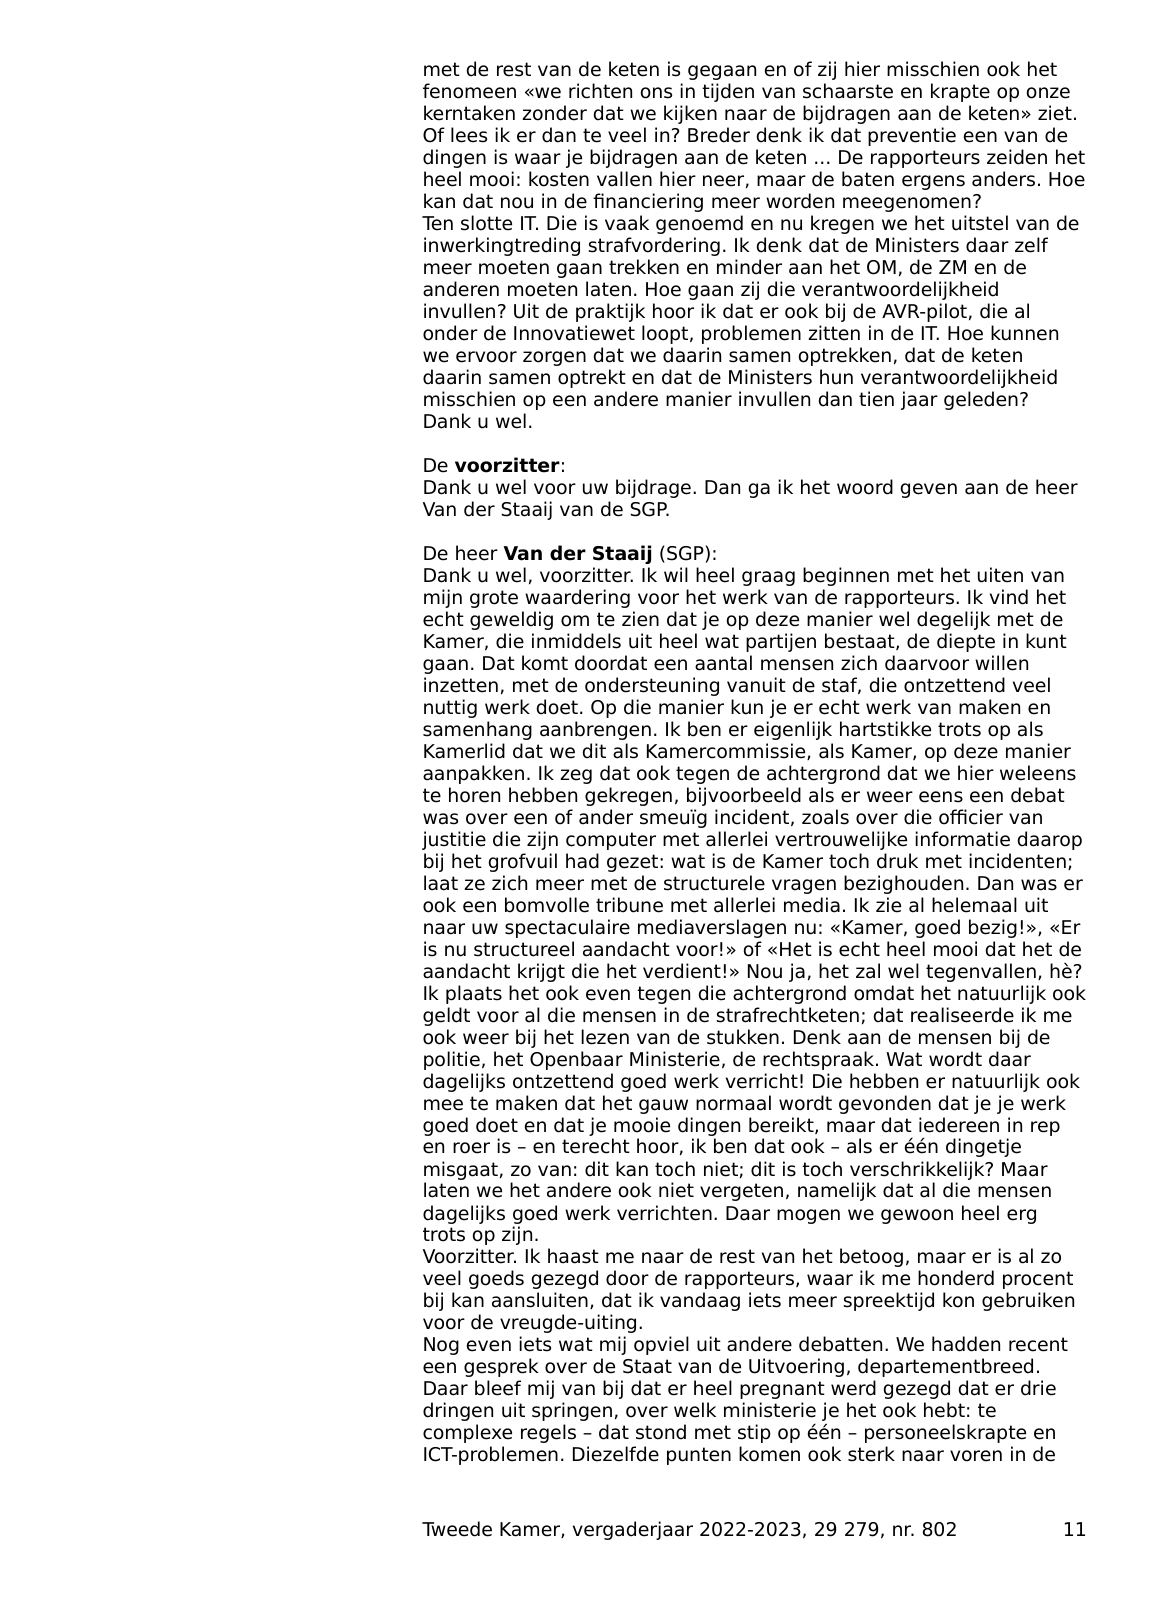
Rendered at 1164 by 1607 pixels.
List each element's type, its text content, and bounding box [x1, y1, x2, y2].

text Ten slotte IT. Die is vaak genoemd en nu kregen we het uitstel van de inwerkingtreding strafvordering. Ik denk dat de Ministers daar zelf meer moeten gaan trekken en minder aan het OM, de ZM en de anderen moeten laten. Hoe gaan zij die verantwoordelijkheid invullen? Uit de praktijk hoor ik dat er ook bij de AVR-pilot, die al onder de Innovatiewet loopt, problemen zitten in de IT. Hoe kunnen we ervoor zorgen dat we daarin samen optrekken, dat de keten daarin samen optrekt en dat de Ministers hun verantwoordelijkheid misschien op een andere manier invullen dan tien jaar geleden? [422, 213, 1087, 411]
text Dank u wel, voorzitter. Ik wil heel graag beginnen met het uiten van mijn grote waardering voor het werk van de rapporteurs. Ik vind het echt geweldig om te zien dat je op deze manier wel degelijk met de Kamer, die inmiddels uit heel wat partijen bestaat, de diepte in kunt gaan. Dat komt doordat een aantal mensen zich daarvoor willen inzetten, met de ondersteuning vanuit de staf, die ontzettend veel nuttig werk doet. Op die manier kun je er echt werk van maken en samenhang aanbrengen. Ik ben er eigenlijk hartstikke trots op als Kamerlid dat we dit als Kamercommissie, als Kamer, op deze manier aanpakken. Ik zeg dat ook tegen de achtergrond dat we hier weleens te horen hebben gekregen, bijvoorbeeld als er weer eens een debat was over een of ander smeuïg incident, zoals over die officier van justitie die zijn computer met allerlei vertrouwelijke informatie daarop bij het grofvuil had gezet: wat is de Kamer toch druk met incidenten; laat ze zich meer met de structurele vragen bezighouden. Dan was er ook een bomvolle tribune met allerlei media. Ik zie al helemaal uit naar uw spectaculaire mediaverslagen nu: «Kamer, goed bezig!», «Er is nu structureel aandacht voor!» of «Het is echt heel mooi dat het de aandacht krijgt die het verdient!» Nou ja, het zal wel tegenvallen, hè? [422, 565, 1087, 983]
text met de rest van de keten is gegaan en of zij hier misschien ook het fenomeen «we richten ons in tijden van schaarste en krapte op onze kerntaken zonder dat we kijken naar de bijdragen aan de keten» ziet. Of lees ik er dan te veel in? Breder denk ik dat preventie een van de dingen is waar je bijdragen aan de keten ... De rapporteurs zeiden het heel mooi: kosten vallen hier neer, maar de baten ergens anders. Hoe kan dat nou in de financiering meer worden meegenomen? [422, 59, 1087, 213]
text Voorzitter. Ik haast me naar de rest van het betoog, maar er is al zo veel goeds gezegd door de rapporteurs, waar ik me honderd procent bij kan aansluiten, dat ik vandaag iets meer spreektijd kon gebruiken voor de vreugde-uiting. [422, 1246, 1087, 1334]
text Dank u wel. [422, 411, 1087, 433]
text Dank u wel voor uw bijdrage. Dan ga ik het woord geven aan de heer Van der Staaij van de SGP. [422, 477, 1087, 521]
text De voorzitter: [422, 455, 1087, 477]
text Nog even iets wat mij opviel uit andere debatten. We hadden recent een gesprek over de Staat van de Uitvoering, departementbreed. Daar bleef mij van bij dat er heel pregnant werd gezegd dat er drie dringen uit springen, over welk ministerie je het ook hebt: te complexe regels – dat stond met stip op één – personeelskrapte en ICT-problemen. Diezelfde punten komen ook sterk naar voren in de [422, 1334, 1087, 1466]
text Ik plaats het ook even tegen die achtergrond omdat het natuurlijk ook geldt voor al die mensen in de strafrechtketen; dat realiseerde ik me ook weer bij het lezen van de stukken. Denk aan de mensen bij de politie, het Openbaar Ministerie, de rechtspraak. Wat wordt daar dagelijks ontzettend goed werk verricht! Die hebben er natuurlijk ook mee te maken dat het gauw normaal wordt gevonden dat je je werk goed doet en dat je mooie dingen bereikt, maar dat iedereen in rep en roer is – en terecht hoor, ik ben dat ook – als er één dingetje misgaat, zo van: dit kan toch niet; dit is toch verschrikkelijk? Maar laten we het andere ook niet vergeten, namelijk dat al die mensen dagelijks goed werk verrichten. Daar mogen we gewoon heel erg trots op zijn. [422, 983, 1087, 1246]
text De heer Van der Staaij (SGP): [422, 543, 1087, 565]
